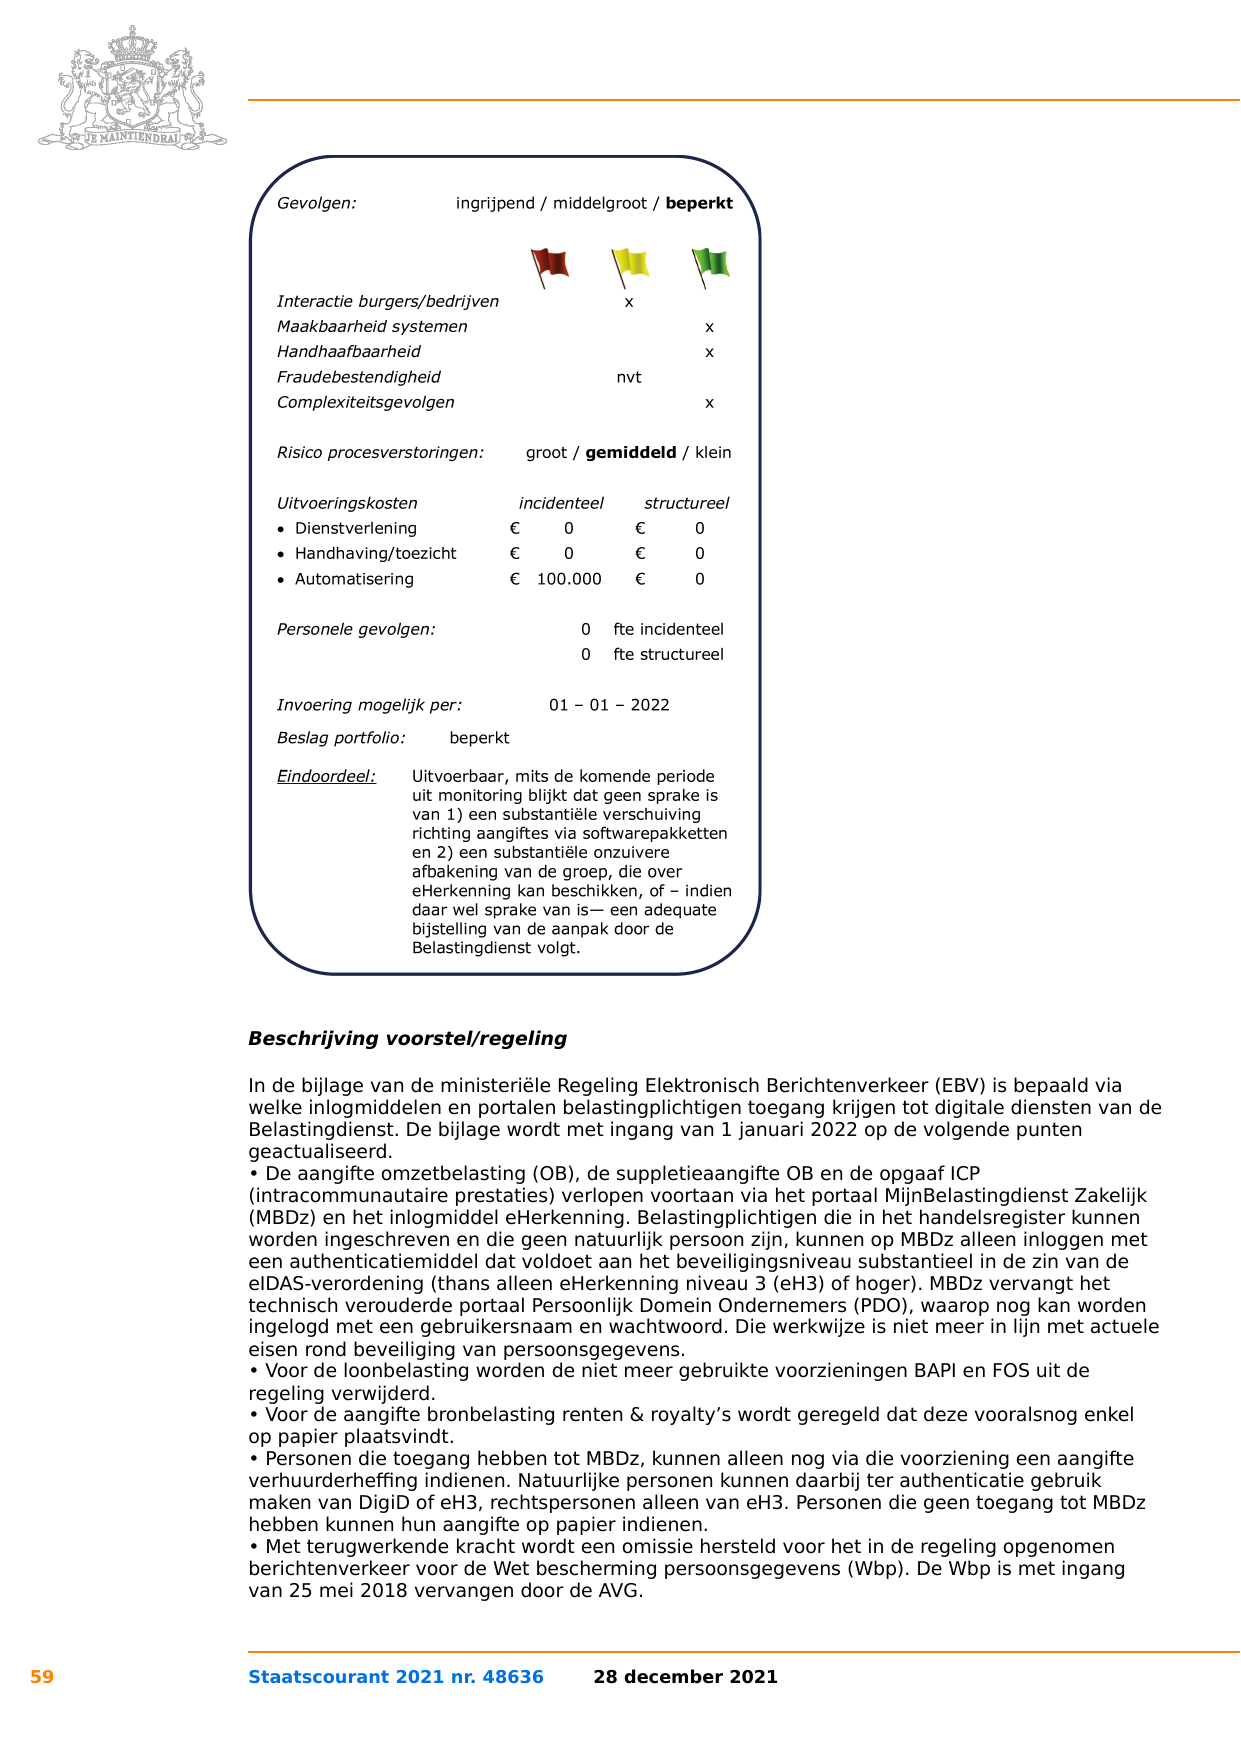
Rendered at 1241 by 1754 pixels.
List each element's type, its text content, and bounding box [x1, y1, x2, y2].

picture [248, 155, 762, 976]
picture [38, 25, 227, 150]
text • Personen die toegang hebben tot MBDz, kunnen alleen nog via die voorziening een aangifte verhuurderheffing indienen. Natuurlijke personen kunnen daarbij ter authenticatie gebruik maken van DigiD of eH3, rechtspersonen alleen van eH3. Personen die geen toegang tot MBDz hebben kunnen hun aangifte op papier indienen. [248, 1448, 1163, 1536]
text • Met terugwerkende kracht wordt een omissie hersteld voor het in de regeling opgenomen berichtenverkeer voor de Wet bescherming persoonsgegevens (Wbp). De Wbp is met ingang van 25 mei 2018 vervangen door de AVG. [248, 1536, 1163, 1602]
text • Voor de aangifte bronbelasting renten & royalty’s wordt geregeld dat deze vooralsnog enkel op papier plaatsvindt. [248, 1404, 1163, 1448]
text • Voor de loonbelasting worden de niet meer gebruikte voorzieningen BAPI en FOS uit de regeling verwijderd. [248, 1360, 1163, 1404]
text In de bijlage van de ministeriële Regeling Elektronisch Berichtenverkeer (EBV) is bepaald via welke inlogmiddelen en portalen belastingplichtigen toegang krijgen tot digitale diensten van de Belastingdienst. De bijlage wordt met ingang van 1 januari 2022 op de volgende punten geactualiseerd. [248, 1075, 1163, 1163]
text • De aangifte omzetbelasting (OB), de suppletieaangifte OB en de opgaaf ICP (intracommunautaire prestaties) verlopen voortaan via het portaal MijnBelastingdienst Zakelijk (MBDz) en het inlogmiddel eHerkenning. Belastingplichtigen die in het handelsregister kunnen worden ingeschreven en die geen natuurlijk persoon zijn, kunnen op MBDz alleen inloggen met een authenticatiemiddel dat voldoet aan het beveiligingsniveau substantieel in de zin van de eIDAS-verordening (thans alleen eHerkenning niveau 3 (eH3) of hoger). MBDz vervangt het technisch verouderde portaal Persoonlijk Domein Ondernemers (PDO), waarop nog kan worden ingelogd met een gebruikersnaam en wachtwoord. Die werkwijze is niet meer in lijn met actuele eisen rond beveiliging van persoonsgegevens. [248, 1163, 1163, 1360]
subtitle Beschrijving voorstel/regeling [248, 1028, 1163, 1050]
